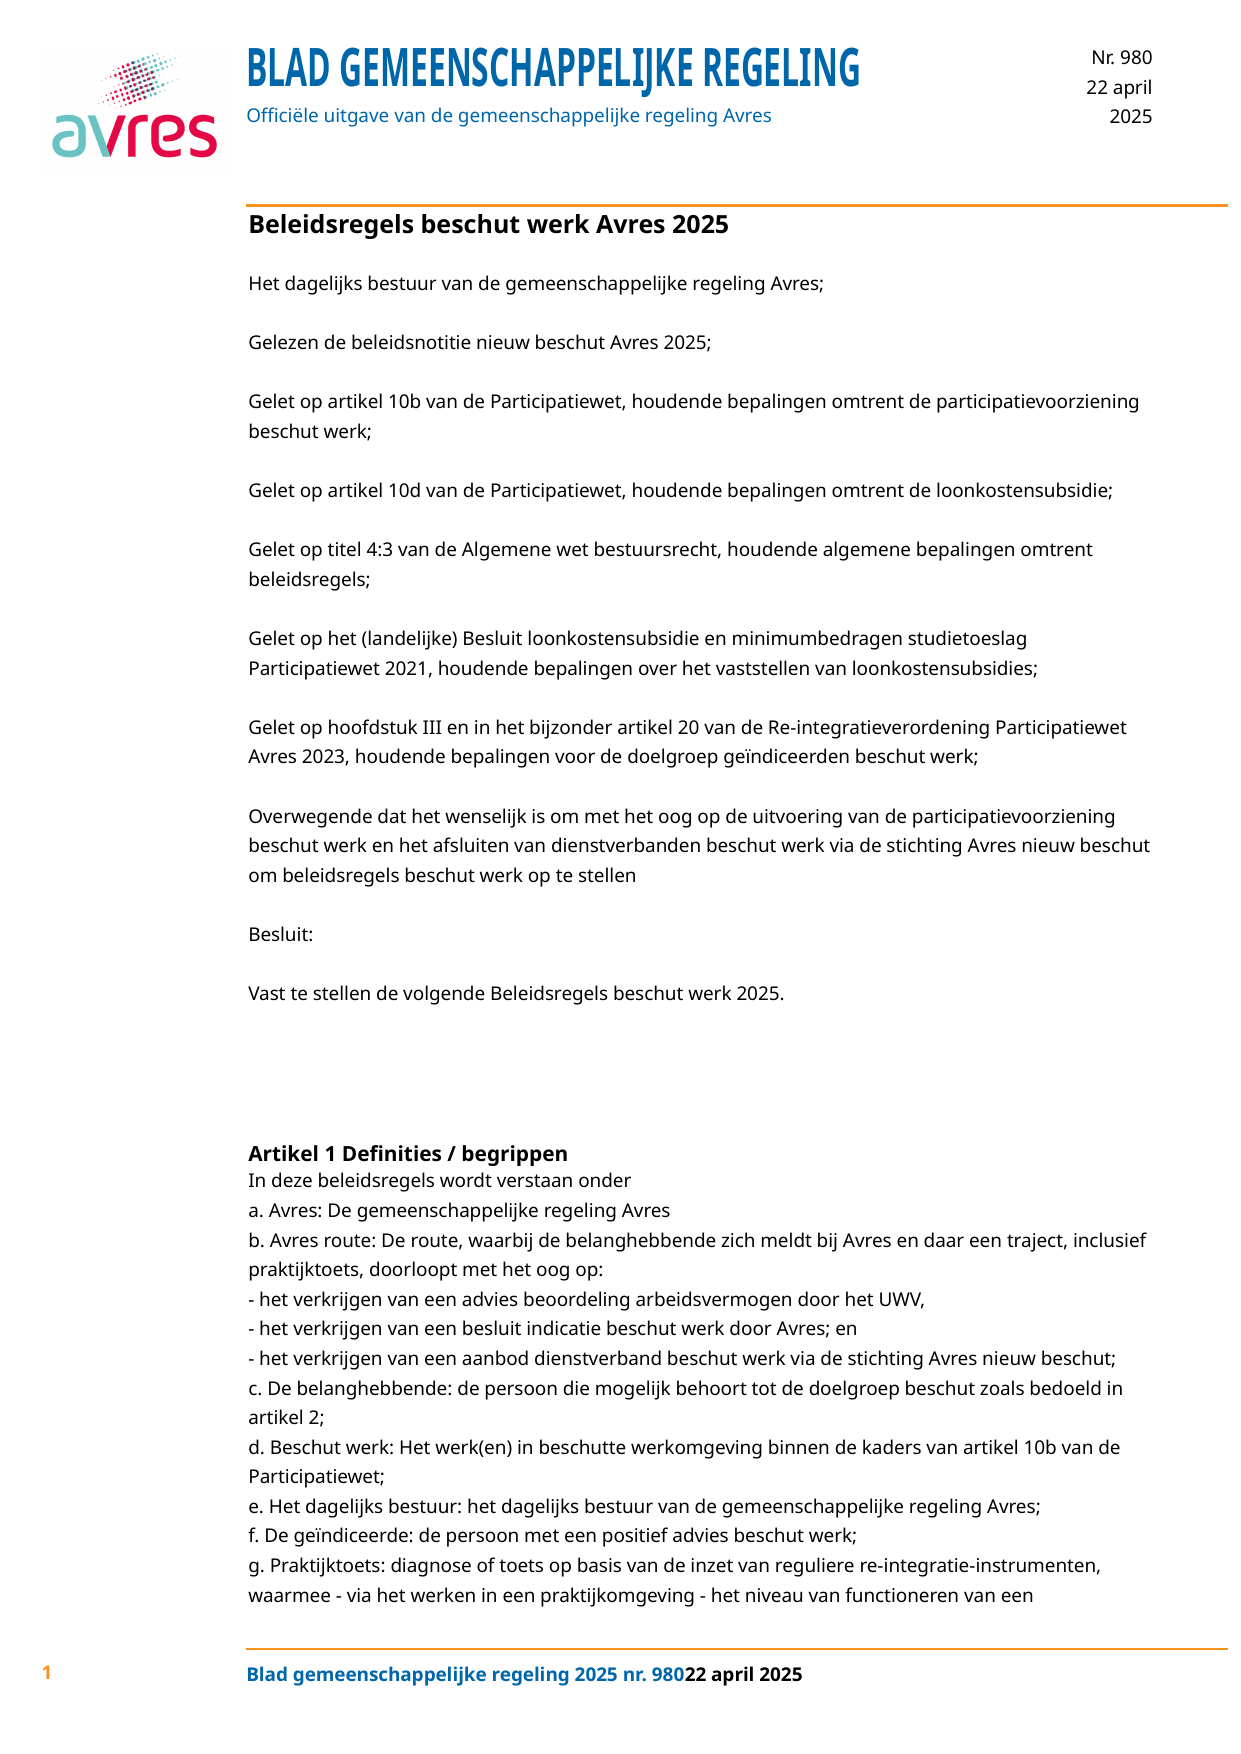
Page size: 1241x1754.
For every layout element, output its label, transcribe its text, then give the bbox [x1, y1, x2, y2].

text f. De geïndiceerde: de persoon met een positief advies beschut werk; [248, 1523, 1152, 1548]
text Artikel 1 Definities / begrippen [248, 1139, 1152, 1168]
text - het verkrijgen van een advies beoordeling arbeidsvermogen door het UWV, [248, 1286, 1152, 1312]
text Gelezen de beleidsnotitie nieuw beschut Avres 2025; [248, 329, 1152, 355]
text b. Avres route: De route, waarbij de belanghebbende zich meldt bij Avres en daar een traject, inclusief praktijktoets, doorloopt met het oog op: [248, 1227, 1152, 1282]
picture [41, 47, 231, 172]
text a. Avres: De gemeenschappelijke regeling Avres [248, 1197, 1152, 1223]
text Gelet op het (landelijke) Besluit loonkostensubsidie en minimumbedragen studietoeslag Participatiewet 2021, houdende bepalingen over het vaststellen van loonkostensubsidies; [248, 625, 1152, 681]
text g. Praktijktoets: diagnose of toets op basis van de inzet van reguliere re-integratie-instrumenten, waarmee - via het werken in een praktijkomgeving - het niveau van functioneren van een [248, 1552, 1152, 1607]
text d. Beschut werk: Het werk(en) in beschutte werkomgeving binnen de kaders van artikel 10b van de Participatiewet; [248, 1434, 1152, 1489]
text Gelet op titel 4:3 van de Algemene wet bestuursrecht, houdende algemene bepalingen omtrent beleidsregels; [248, 537, 1152, 592]
text Gelet op hoofdstuk III en in het bijzonder artikel 20 van de Re-integratieverordening Participatiewet Avres 2023, houdende bepalingen voor de doelgroep geïndiceerden beschut werk; [248, 714, 1152, 769]
text Overwegende dat het wenselijk is om met het oog op de uitvoering van de participatievoorziening beschut werk en het afsluiten van dienstverbanden beschut werk via de stichting Avres nieuw beschut om beleidsregels beschut werk op te stellen [248, 803, 1152, 888]
text e. Het dagelijks bestuur: het dagelijks bestuur van de gemeenschappelijke regeling Avres; [248, 1493, 1152, 1519]
text Gelet op artikel 10b van de Participatiewet, houdende bepalingen omtrent de participatievoorziening beschut werk; [248, 389, 1152, 444]
text Besluit: [248, 921, 1152, 947]
text Beleidsregels beschut werk Avres 2025 [248, 207, 1152, 241]
text - het verkrijgen van een besluit indicatie beschut werk door Avres; en [248, 1316, 1152, 1341]
text c. De belanghebbende: de persoon die mogelijk behoort tot de doelgroep beschut zoals bedoeld in artikel 2; [248, 1375, 1152, 1430]
text - het verkrijgen van een aanbod dienstverband beschut werk via de stichting Avres nieuw beschut; [248, 1345, 1152, 1371]
text Gelet op artikel 10d van de Participatiewet, houdende bepalingen omtrent de loonkostensubsidie; [248, 477, 1152, 503]
text In deze beleidsregels wordt verstaan onder [248, 1168, 1152, 1193]
text Het dagelijks bestuur van de gemeenschappelijke regeling Avres; [248, 270, 1152, 296]
text Vast te stellen de volgende Beleidsregels beschut werk 2025. [248, 980, 1152, 1006]
